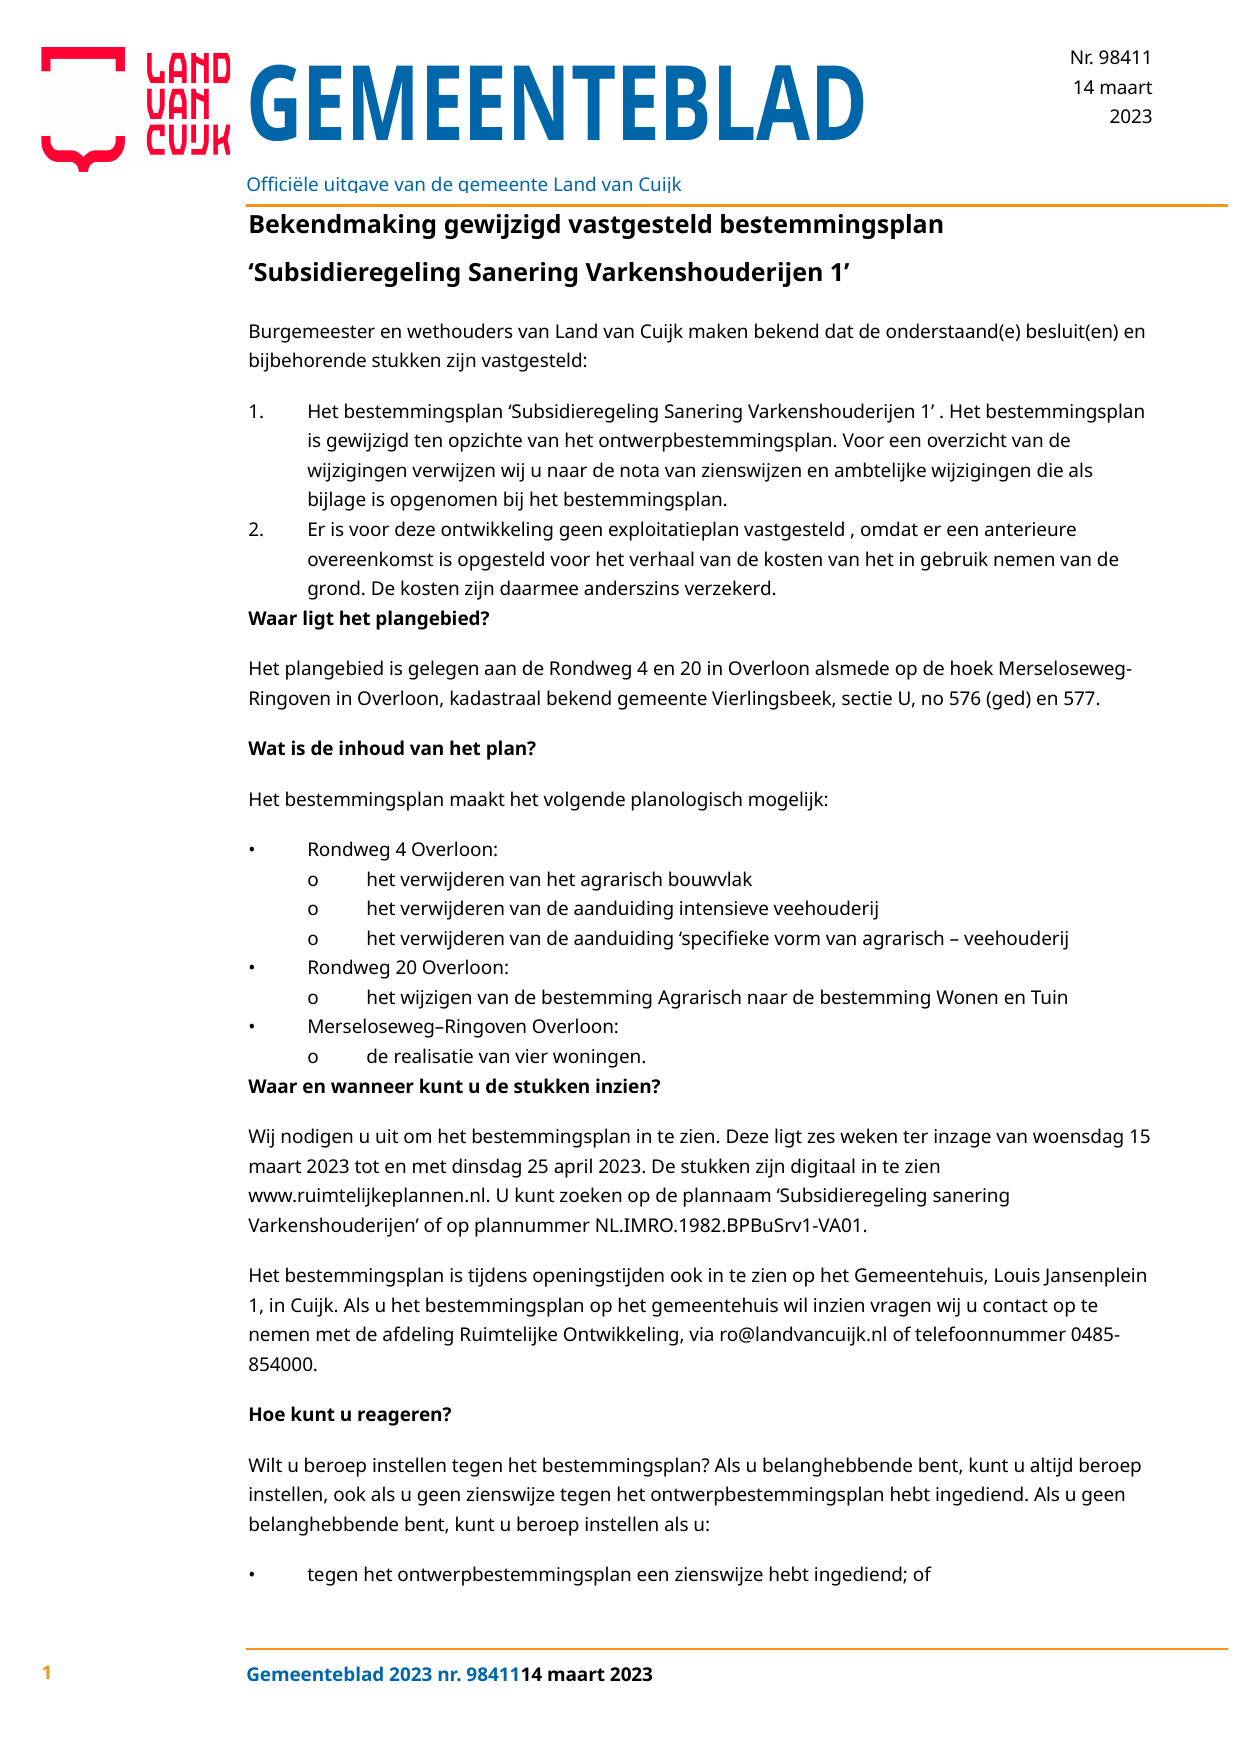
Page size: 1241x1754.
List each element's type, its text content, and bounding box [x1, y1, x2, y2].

list Rondweg 4 Overloon: [248, 836, 1152, 862]
text Het bestemmingsplan maakt het volgende planologisch mogelijk: [248, 786, 1152, 812]
text Waar en wanneer kunt u de stukken inzien? [248, 1073, 1152, 1099]
text Bekendmaking gewijzigd vastgesteld bestemmingsplan ‘Subsidieregeling Sanering Varkenshouderijen 1’ [248, 207, 1152, 288]
list Rondweg 20 Overloon: [248, 954, 1152, 980]
text Waar ligt het plangebied? [248, 605, 1152, 631]
list het verwijderen van de aanduiding ‘specifieke vorm van agrarisch – veehouderij [307, 925, 1152, 951]
text Hoe kunt u reageren? [248, 1402, 1152, 1427]
list Merseloseweg–Ringoven Overloon: [248, 1014, 1152, 1039]
list het wijzigen van de bestemming Agrarisch naar de bestemming Wonen en Tuin [307, 984, 1152, 1010]
text Burgemeester en wethouders van Land van Cuijk maken bekend dat de onderstaand(e) besluit(en) en bijbehorende stukken zijn vastgesteld: [248, 318, 1152, 373]
list het verwijderen van het agrarisch bouwvlak [307, 866, 1152, 892]
list Het bestemmingsplan ‘Subsidieregeling Sanering Varkenshouderijen 1’ . Het bestemmingsplan is gewijzigd ten opzichte van het ontwerpbestemmingsplan. Voor een overzicht van de wijzigingen verwijzen wij u naar de nota van zienswijzen en ambtelijke wijzigingen die als bijlage is opgenomen bij het bestemmingsplan. [248, 398, 1152, 512]
text Wat is de inhoud van het plan? [248, 735, 1152, 761]
list het verwijderen van de aanduiding intensieve veehouderij [307, 895, 1152, 921]
text Wij nodigen u uit om het bestemmingsplan in te zien. Deze ligt zes weken ter inzage van woensdag 15 maart 2023 tot en met dinsdag 25 april 2023. De stukken zijn digitaal in te zien www.ruimtelijkeplannen.nl. U kunt zoeken op de plannaam ‘Subsidieregeling sanering Varkenshouderijen’ of op plannummer NL.IMRO.1982.BPBuSrv1-VA01. [248, 1123, 1152, 1238]
text Wilt u beroep instellen tegen het bestemmingsplan? Als u belanghebbende bent, kunt u altijd beroep instellen, ook als u geen zienswijze tegen het ontwerpbestemmingsplan hebt ingediend. Als u geen belanghebbende bent, kunt u beroep instellen als u: [248, 1452, 1152, 1537]
list tegen het ontwerpbestemmingsplan een zienswijze hebt ingediend; of [248, 1562, 1152, 1587]
list Er is voor deze ontwikkeling geen exploitatieplan vastgesteld , omdat er een anterieure overeenkomst is opgesteld voor het verhaal van de kosten van het in gebruik nemen van de grond. De kosten zijn daarmee anderszins verzekerd. [248, 516, 1152, 601]
picture [41, 47, 231, 172]
text Het bestemmingsplan is tijdens openingstijden ook in te zien op het Gemeentehuis, Louis Jansenplein 1, in Cuijk. Als u het bestemmingsplan op het gemeentehuis wil inzien vragen wij u contact op te nemen met de afdeling Ruimtelijke Ontwikkeling, via ro@landvancuijk.nl of telefoonnummer 0485-854000. [248, 1262, 1152, 1377]
list de realisatie van vier woningen. [307, 1043, 1152, 1069]
text Het plangebied is gelegen aan de Rondweg 4 en 20 in Overloon alsmede op de hoek Merseloseweg-Ringoven in Overloon, kadastraal bekend gemeente Vierlingsbeek, sectie U, no 576 (ged) en 577. [248, 655, 1152, 711]
